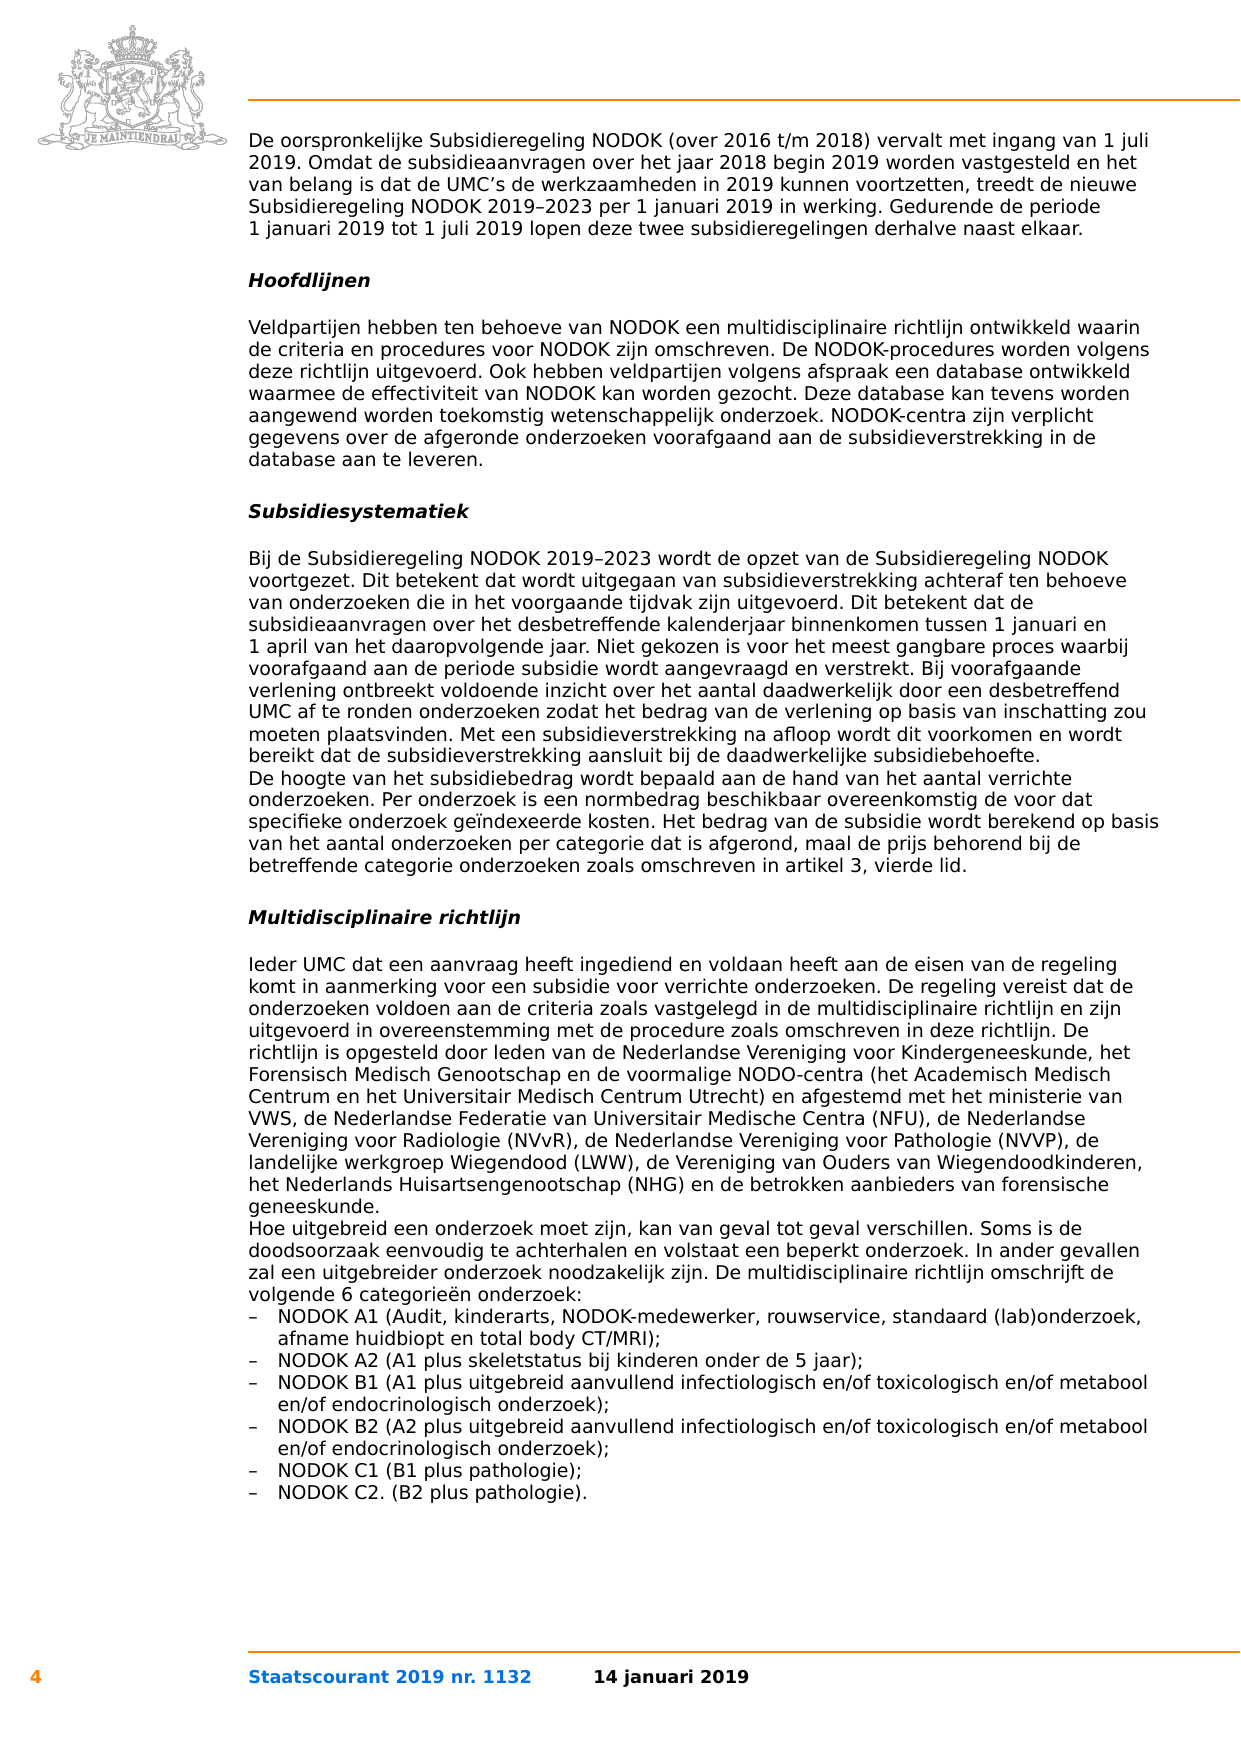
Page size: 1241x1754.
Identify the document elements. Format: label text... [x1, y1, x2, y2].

text – NODOK A2 (A1 plus skeletstatus bij kinderen onder de 5 jaar); [248, 1350, 1163, 1372]
text Bij de Subsidieregeling NODOK 2019–2023 wordt de opzet van de Subsidieregeling NODOK voortgezet. Dit betekent dat wordt uitgegaan van subsidieverstrekking achteraf ten behoeve van onderzoeken die in het voorgaande tijdvak zijn uitgevoerd. Dit betekent dat de subsidieaanvragen over het desbetreffende kalenderjaar binnenkomen tussen 1 januari en 1 april van het daaropvolgende jaar. Niet gekozen is voor het meest gangbare proces waarbij voorafgaand aan de periode subsidie wordt aangevraagd en verstrekt. Bij voorafgaande verlening ontbreekt voldoende inzicht over het aantal daadwerkelijk door een desbetreffend UMC af te ronden onderzoeken zodat het bedrag van de verlening op basis van inschatting zou moeten plaatsvinden. Met een subsidieverstrekking na afloop wordt dit voorkomen en wordt bereikt dat de subsidieverstrekking aansluit bij de daadwerkelijke subsidiebehoefte. [248, 548, 1163, 767]
text – NODOK C2. (B2 plus pathologie). [248, 1482, 1163, 1504]
subtitle Multidisciplinaire richtlijn [248, 907, 1163, 929]
subtitle Hoofdlijnen [248, 270, 1163, 292]
text De hoogte van het subsidiebedrag wordt bepaald aan de hand van het aantal verrichte onderzoeken. Per onderzoek is een normbedrag beschikbaar overeenkomstig de voor dat specifieke onderzoek geïndexeerde kosten. Het bedrag van de subsidie wordt berekend op basis van het aantal onderzoeken per categorie dat is afgerond, maal de prijs behorend bij de betreffende categorie onderzoeken zoals omschreven in artikel 3, vierde lid. [248, 767, 1163, 877]
text – NODOK B2 (A2 plus uitgebreid aanvullend infectiologisch en/of toxicologisch en/of metabool en/of endocrinologisch onderzoek); [248, 1416, 1163, 1460]
text Veldpartijen hebben ten behoeve van NODOK een multidisciplinaire richtlijn ontwikkeld waarin de criteria en procedures voor NODOK zijn omschreven. De NODOK-procedures worden volgens deze richtlijn uitgevoerd. Ook hebben veldpartijen volgens afspraak een database ontwikkeld waarmee de effectiviteit van NODOK kan worden gezocht. Deze database kan tevens worden aangewend worden toekomstig wetenschappelijk onderzoek. NODOK-centra zijn verplicht gegevens over de afgeronde onderzoeken voorafgaand aan de subsidieverstrekking in de database aan te leveren. [248, 317, 1163, 471]
text Hoe uitgebreid een onderzoek moet zijn, kan van geval tot geval verschillen. Soms is de doodsoorzaak eenvoudig te achterhalen en volstaat een beperkt onderzoek. In ander gevallen zal een uitgebreider onderzoek noodzakelijk zijn. De multidisciplinaire richtlijn omschrijft de volgende 6 categorieën onderzoek: [248, 1218, 1163, 1306]
picture [38, 25, 227, 150]
text – NODOK C1 (B1 plus pathologie); [248, 1460, 1163, 1482]
text Ieder UMC dat een aanvraag heeft ingediend en voldaan heeft aan de eisen van de regeling komt in aanmerking voor een subsidie voor verrichte onderzoeken. De regeling vereist dat de onderzoeken voldoen aan de criteria zoals vastgelegd in de multidisciplinaire richtlijn en zijn uitgevoerd in overeenstemming met de procedure zoals omschreven in deze richtlijn. De richtlijn is opgesteld door leden van de Nederlandse Vereniging voor Kindergeneeskunde, het Forensisch Medisch Genootschap en de voormalige NODO-centra (het Academisch Medisch Centrum en het Universitair Medisch Centrum Utrecht) en afgestemd met het ministerie van VWS, de Nederlandse Federatie van Universitair Medische Centra (NFU), de Nederlandse Vereniging voor Radiologie (NVvR), de Nederlandse Vereniging voor Pathologie (NVVP), de landelijke werkgroep Wiegendood (LWW), de Vereniging van Ouders van Wiegendoodkinderen, het Nederlands Huisartsengenootschap (NHG) en de betrokken aanbieders van forensische geneeskunde. [248, 954, 1163, 1218]
subtitle Subsidiesystematiek [248, 501, 1163, 523]
text De oorspronkelijke Subsidieregeling NODOK (over 2016 t/m 2018) vervalt met ingang van 1 juli 2019. Omdat de subsidieaanvragen over het jaar 2018 begin 2019 worden vastgesteld en het van belang is dat de UMC’s de werkzaamheden in 2019 kunnen voortzetten, treedt de nieuwe Subsidieregeling NODOK 2019–2023 per 1 januari 2019 in werking. Gedurende de periode 1 januari 2019 tot 1 juli 2019 lopen deze twee subsidieregelingen derhalve naast elkaar. [248, 130, 1163, 240]
text – NODOK B1 (A1 plus uitgebreid aanvullend infectiologisch en/of toxicologisch en/of metabool en/of endocrinologisch onderzoek); [248, 1372, 1163, 1416]
text – NODOK A1 (Audit, kinderarts, NODOK-medewerker, rouwservice, standaard (lab)onderzoek, afname huidbiopt en total body CT/MRI); [248, 1306, 1163, 1350]
